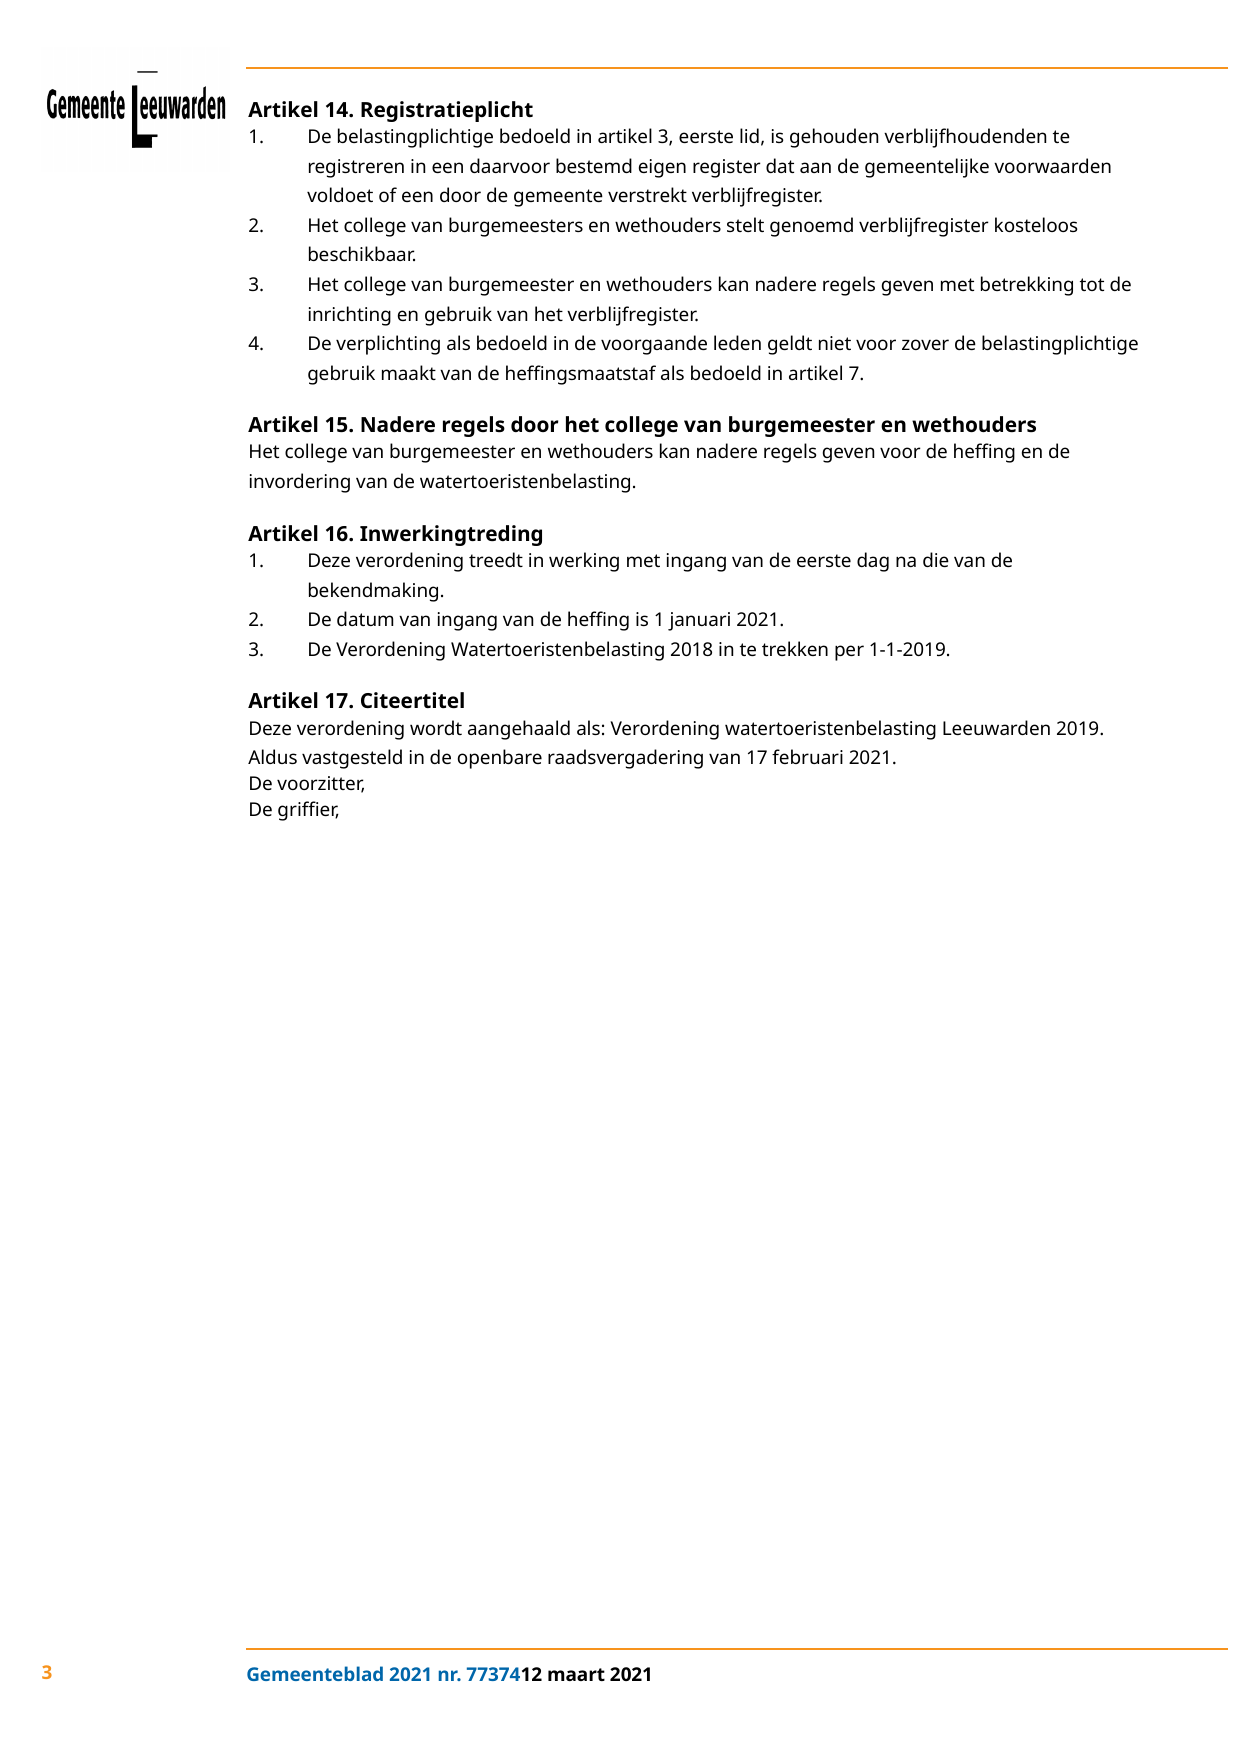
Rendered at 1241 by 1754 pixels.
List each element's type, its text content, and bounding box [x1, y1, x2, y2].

list De verplichting als bedoeld in de voorgaande leden geldt niet voor zover de belastingplichtige gebruik maakt van de heffingsmaatstaf als bedoeld in artikel 7. [248, 330, 1152, 386]
list Deze verordening treedt in werking met ingang van de eerste dag na die van de bekendmaking. [248, 547, 1152, 602]
text Het college van burgemeester en wethouders kan nadere regels geven voor de heffing en de invordering van de watertoeristenbelasting. [248, 439, 1152, 494]
list De datum van ingang van de heffing is 1 januari 2021. [248, 606, 1152, 632]
text Artikel 17. Citeertitel [248, 686, 1152, 715]
list De Verordening Watertoeristenbelasting 2018 in te trekken per 1-1-2019. [248, 636, 1152, 662]
text Aldus vastgesteld in de openbare raadsvergadering van 17 februari 2021. [248, 744, 1152, 770]
text Artikel 16. Inwerkingtreding [248, 519, 1152, 547]
text Artikel 14. Registratieplicht [248, 95, 1152, 123]
text De voorzitter, [248, 770, 1152, 796]
list De belastingplichtige bedoeld in artikel 3, eerste lid, is gehouden verblijfhoudenden te registreren in een daarvoor bestemd eigen register dat aan de gemeentelijke voorwaarden voldoet of een door de gemeente verstrekt verblijfregister. [248, 123, 1152, 208]
text Deze verordening wordt aangehaald als: Verordening watertoeristenbelasting Leeuwarden 2019. [248, 715, 1152, 741]
text De griffier, [248, 796, 1152, 822]
list Het college van burgemeester en wethouders kan nadere regels geven met betrekking tot de inrichting en gebruik van het verblijfregister. [248, 271, 1152, 326]
picture [41, 47, 231, 172]
list Het college van burgemeesters en wethouders stelt genoemd verblijfregister kosteloos beschikbaar. [248, 212, 1152, 267]
text Artikel 15. Nadere regels door het college van burgemeester en wethouders [248, 410, 1152, 439]
